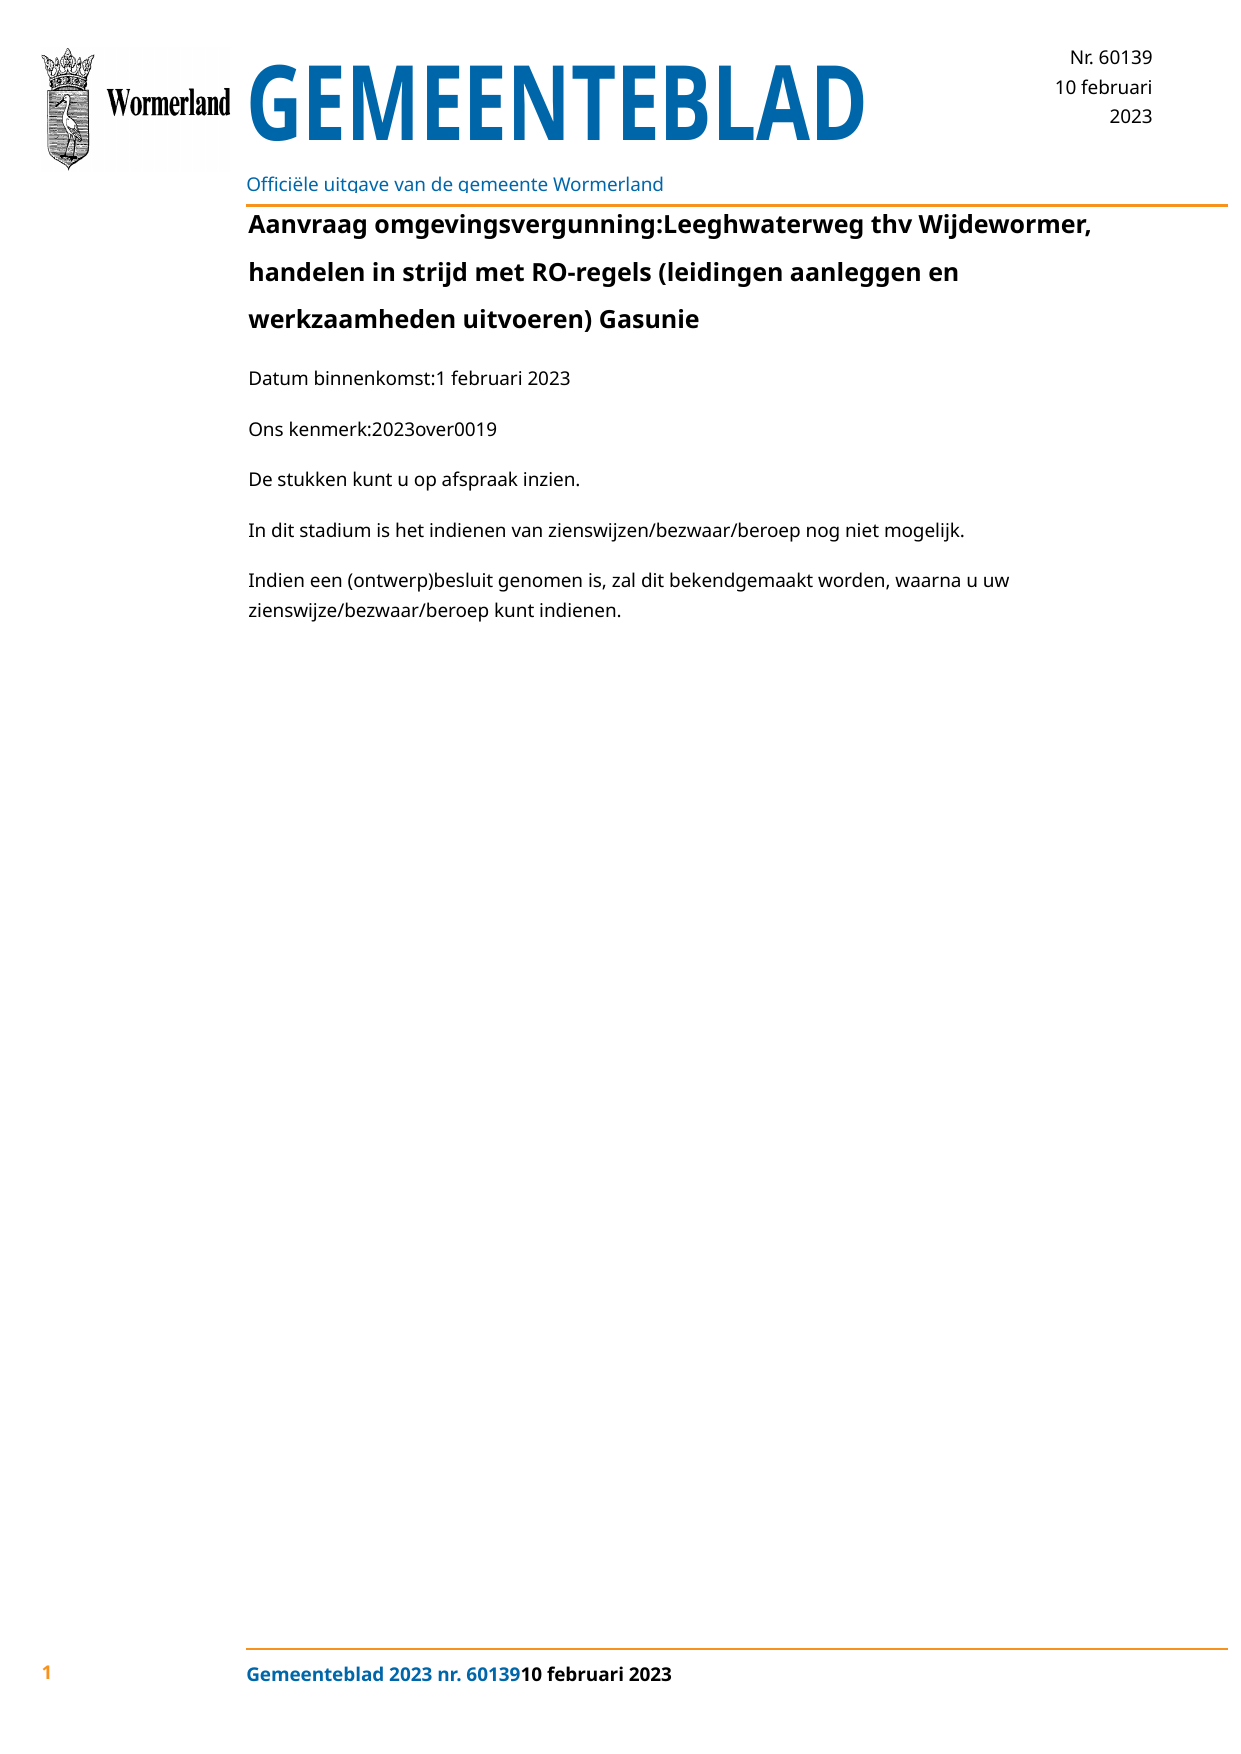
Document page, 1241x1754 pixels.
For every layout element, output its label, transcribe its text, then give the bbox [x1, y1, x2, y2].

text Ons kenmerk:2023over0019 [248, 416, 1152, 442]
text Aanvraag omgevingsvergunning:Leeghwaterweg thv Wijdewormer, handelen in strijd met RO-regels (leidingen aanleggen en werkzaamheden uitvoeren) Gasunie [248, 207, 1152, 336]
text In dit stadium is het indienen van zienswijzen/bezwaar/beroep nog niet mogelijk. [248, 517, 1152, 542]
text Indien een (ontwerp)besluit genomen is, zal dit bekendgemaakt worden, waarna u uw zienswijze/bezwaar/beroep kunt indienen. [248, 567, 1152, 622]
picture [41, 47, 231, 172]
text Datum binnenkomst:1 februari 2023 [248, 366, 1152, 391]
text De stukken kunt u op afspraak inzien. [248, 466, 1152, 492]
